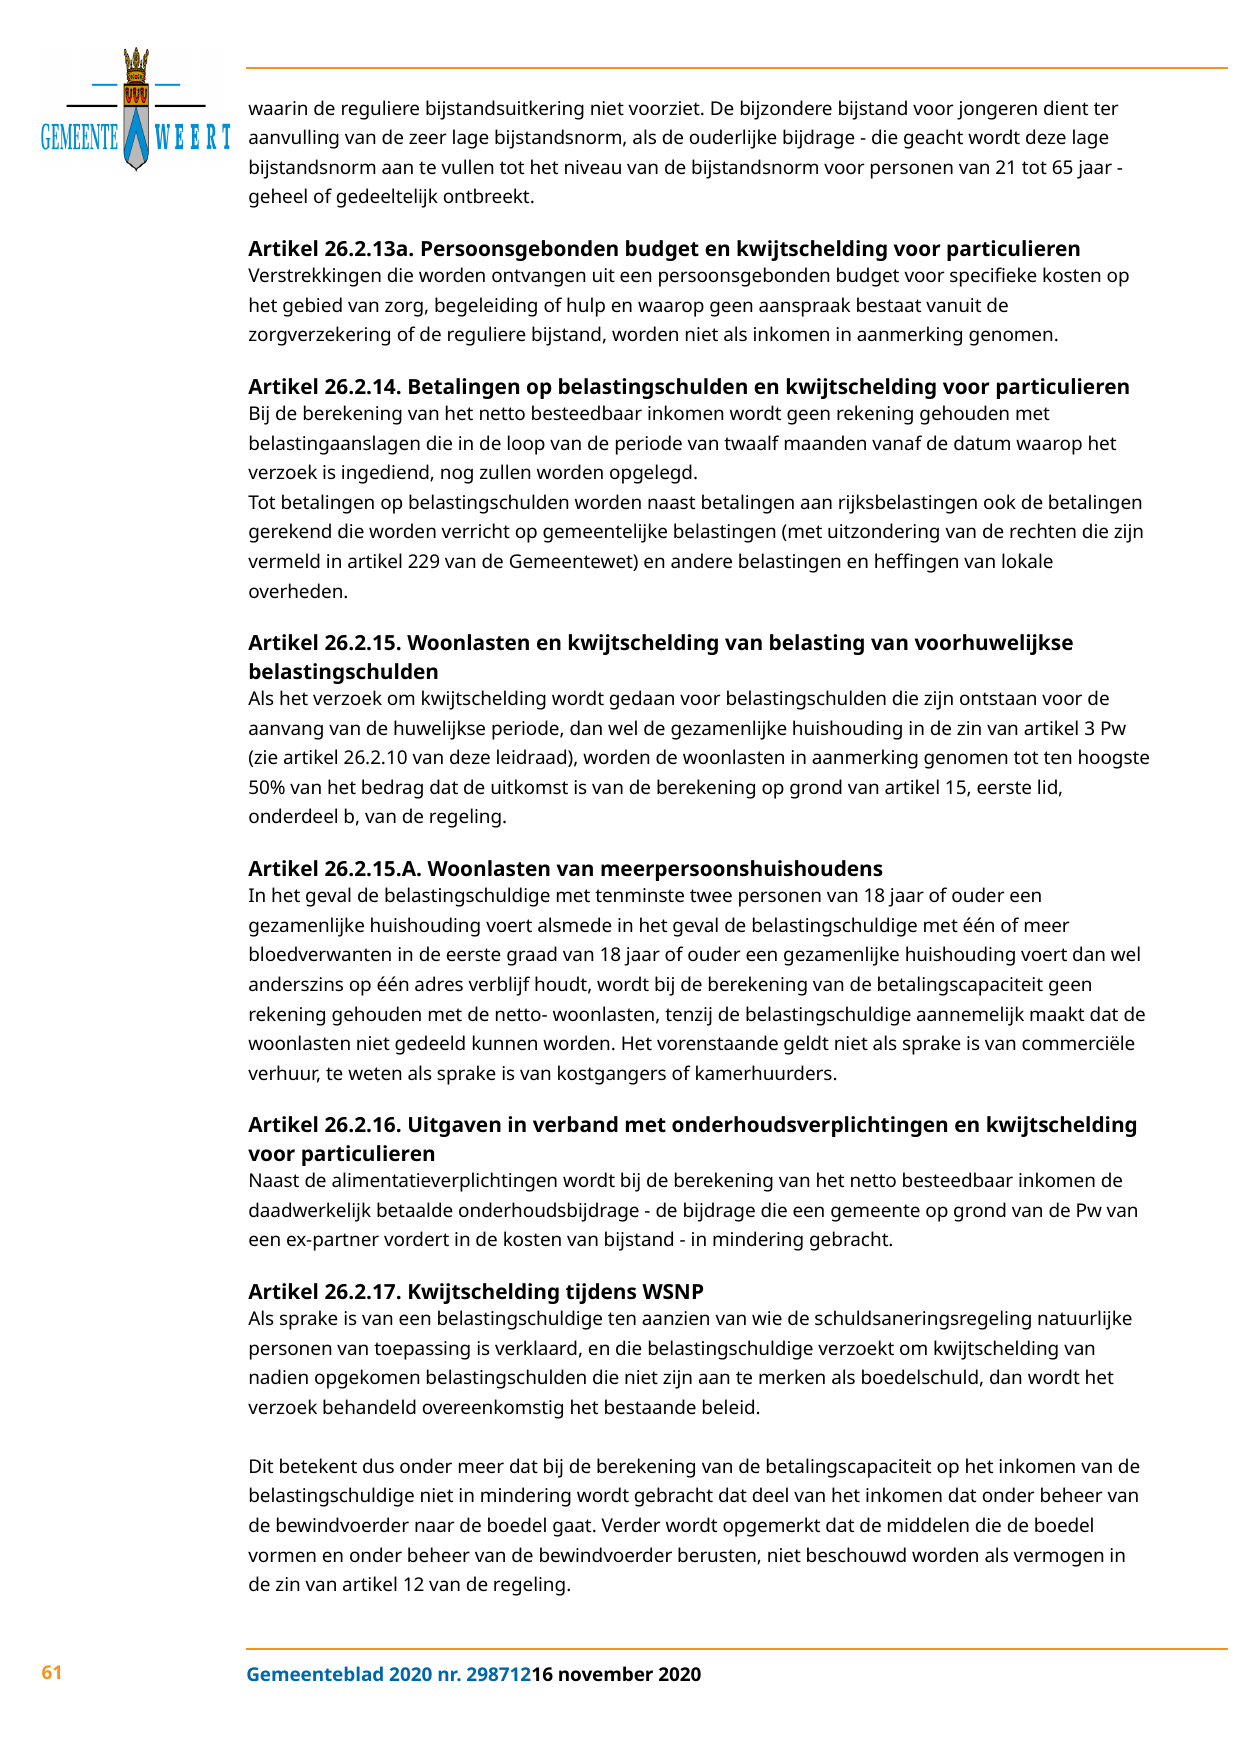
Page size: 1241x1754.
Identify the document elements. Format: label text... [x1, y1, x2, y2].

text Verstrekkingen die worden ontvangen uit een persoonsgebonden budget voor specifieke kosten op het gebied van zorg, begeleiding of hulp en waarop geen aanspraak bestaat vanuit de zorgverzekering of de reguliere bijstand, worden niet als inkomen in aanmerking genomen. [248, 262, 1152, 347]
text Als sprake is van een belastingschuldige ten aanzien van wie de schuldsaneringsregeling natuurlijke personen van toepassing is verklaard, en die belastingschuldige verzoekt om kwijtschelding van nadien opgekomen belastingschulden die niet zijn aan te merken als boedelschuld, dan wordt het verzoek behandeld overeenkomstig het bestaande beleid. [248, 1305, 1152, 1420]
text Tot betalingen op belastingschulden worden naast betalingen aan rijksbelastingen ook de betalingen gerekend die worden verricht op gemeentelijke belastingen (met uitzondering van de rechten die zijn vermeld in artikel 229 van de Gemeentewet) en andere belastingen en heffingen van lokale overheden. [248, 489, 1152, 604]
text Artikel 26.2.15.A. Woonlasten van meerpersoonshuishoudens [248, 854, 1152, 882]
text Artikel 26.2.17. Kwijtschelding tijdens WSNP [248, 1277, 1152, 1305]
text Als het verzoek om kwijtschelding wordt gedaan voor belastingschulden die zijn ontstaan voor de aanvang van de huwelijkse periode, dan wel de gezamenlijke huishouding in de zin van artikel 3 Pw (zie artikel 26.2.10 van deze leidraad), worden de woonlasten in aanmerking genomen tot ten hoogste 50% van het bedrag dat de uitkomst is van de berekening op grond van artikel 15, eerste lid, onderdeel b, van de regeling. [248, 685, 1152, 829]
text Artikel 26.2.16. Uitgaven in verband met onderhoudsverplichtingen en kwijtschelding voor particulieren [248, 1110, 1152, 1167]
text Artikel 26.2.14. Betalingen op belastingschulden en kwijtschelding voor particulieren [248, 372, 1152, 400]
text In het geval de belastingschuldige met tenminste twee personen van 18 jaar of ouder een gezamenlijke huishouding voert alsmede in het geval de belastingschuldige met één of meer bloedverwanten in de eerste graad van 18 jaar of ouder een gezamenlijke huishouding voert dan wel anderszins op één adres verblijf houdt, wordt bij de berekening van de betalingscapaciteit geen rekening gehouden met de netto- woonlasten, tenzij de belastingschuldige aannemelijk maakt dat de woonlasten niet gedeeld kunnen worden. Het vorenstaande geldt niet als sprake is van commerciële verhuur, te weten als sprake is van kostgangers of kamerhuurders. [248, 882, 1152, 1086]
text waarin de reguliere bijstandsuitkering niet voorziet. De bijzondere bijstand voor jongeren dient ter aanvulling van de zeer lage bijstandsnorm, als de ouderlijke bijdrage - die geacht wordt deze lage bijstandsnorm aan te vullen tot het niveau van de bijstandsnorm voor personen van 21 tot 65 jaar - geheel of gedeeltelijk ontbreekt. [248, 95, 1152, 209]
picture [41, 47, 231, 172]
text Artikel 26.2.15. Woonlasten en kwijtschelding van belasting van voorhuwelijkse belastingschulden [248, 628, 1152, 685]
text Dit betekent dus onder meer dat bij de berekening van de betalingscapaciteit op het inkomen van de belastingschuldige niet in mindering wordt gebracht dat deel van het inkomen dat onder beheer van de bewindvoerder naar de boedel gaat. Verder wordt opgemerkt dat de middelen die de boedel vormen en onder beheer van de bewindvoerder berusten, niet beschouwd worden als vermogen in de zin van artikel 12 van de regeling. [248, 1453, 1152, 1597]
text Naast de alimentatieverplichtingen wordt bij de berekening van het netto besteedbaar inkomen de daadwerkelijk betaalde onderhoudsbijdrage - de bijdrage die een gemeente op grond van de Pw van een ex-partner vordert in de kosten van bijstand - in mindering gebracht. [248, 1167, 1152, 1252]
text Bij de berekening van het netto besteedbaar inkomen wordt geen rekening gehouden met belastingaanslagen die in de loop van de periode van twaalf maanden vanaf de datum waarop het verzoek is ingediend, nog zullen worden opgelegd. [248, 400, 1152, 485]
text Artikel 26.2.13a. Persoonsgebonden budget en kwijtschelding voor particulieren [248, 234, 1152, 262]
